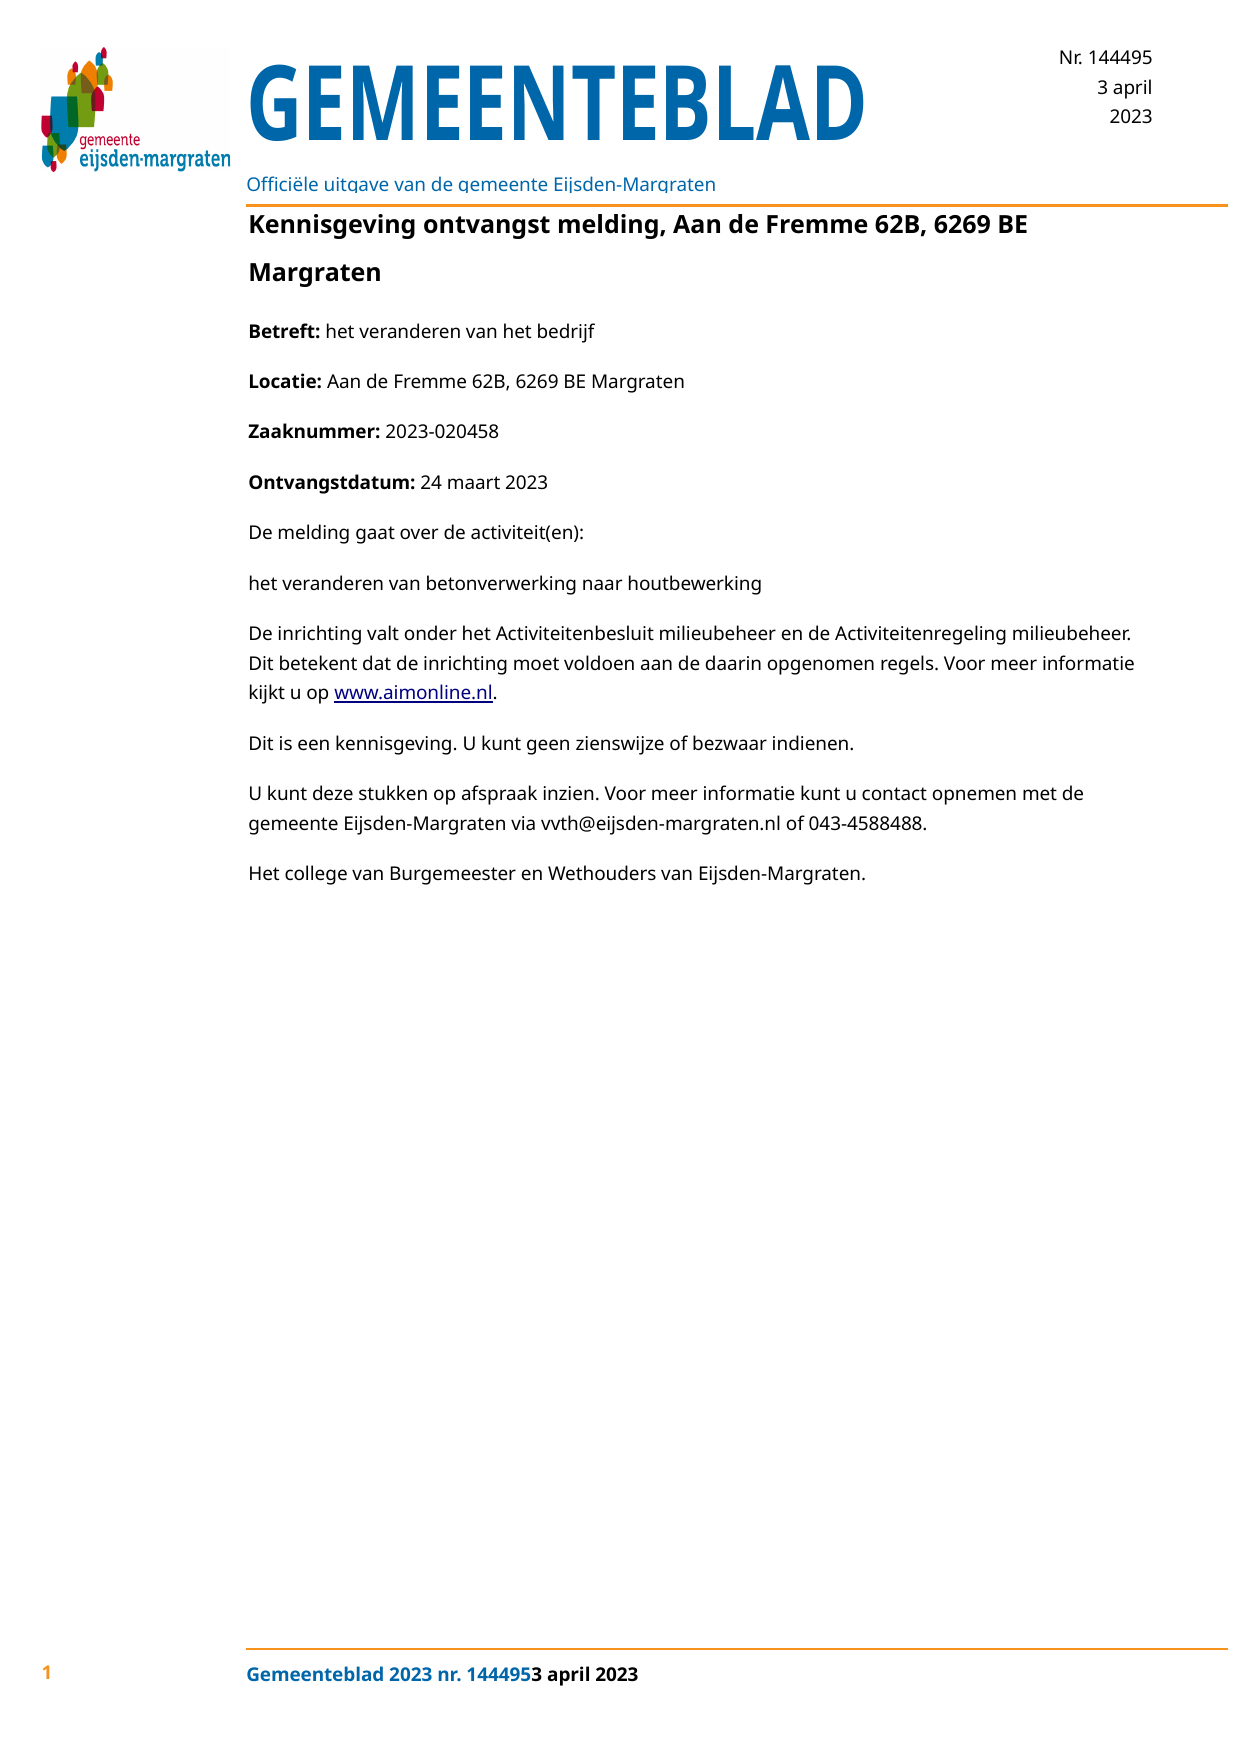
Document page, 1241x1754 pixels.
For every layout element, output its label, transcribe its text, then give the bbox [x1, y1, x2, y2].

text het veranderen van betonverwerking naar houtbewerking [248, 570, 1152, 596]
text De melding gaat over de activiteit(en): [248, 519, 1152, 545]
text Betreft: het veranderen van het bedrijf [248, 318, 1152, 344]
text Kennisgeving ontvangst melding, Aan de Fremme 62B, 6269 BE Margraten [248, 207, 1152, 288]
text U kunt deze stukken op afspraak inzien. Voor meer informatie kunt u contact opnemen met de gemeente Eijsden-Margraten via vvth@eijsden-margraten.nl of 043-4588488. [248, 780, 1152, 836]
text Ontvangstdatum: 24 maart 2023 [248, 469, 1152, 495]
text Zaaknummer: 2023-020458 [248, 419, 1152, 444]
picture [41, 47, 231, 172]
text Dit is een kennisgeving. U kunt geen zienswijze of bezwaar indienen. [248, 730, 1152, 756]
text De inrichting valt onder het Activiteitenbesluit milieubeheer en de Activiteitenregeling milieubeheer. Dit betekent dat de inrichting moet voldoen aan de daarin opgenomen regels. Voor meer informatie kijkt u op www.aimonline.nl. [248, 620, 1152, 705]
text Locatie: Aan de Fremme 62B, 6269 BE Margraten [248, 368, 1152, 394]
text Het college van Burgemeester en Wethouders van Eijsden-Margraten. [248, 860, 1152, 886]
